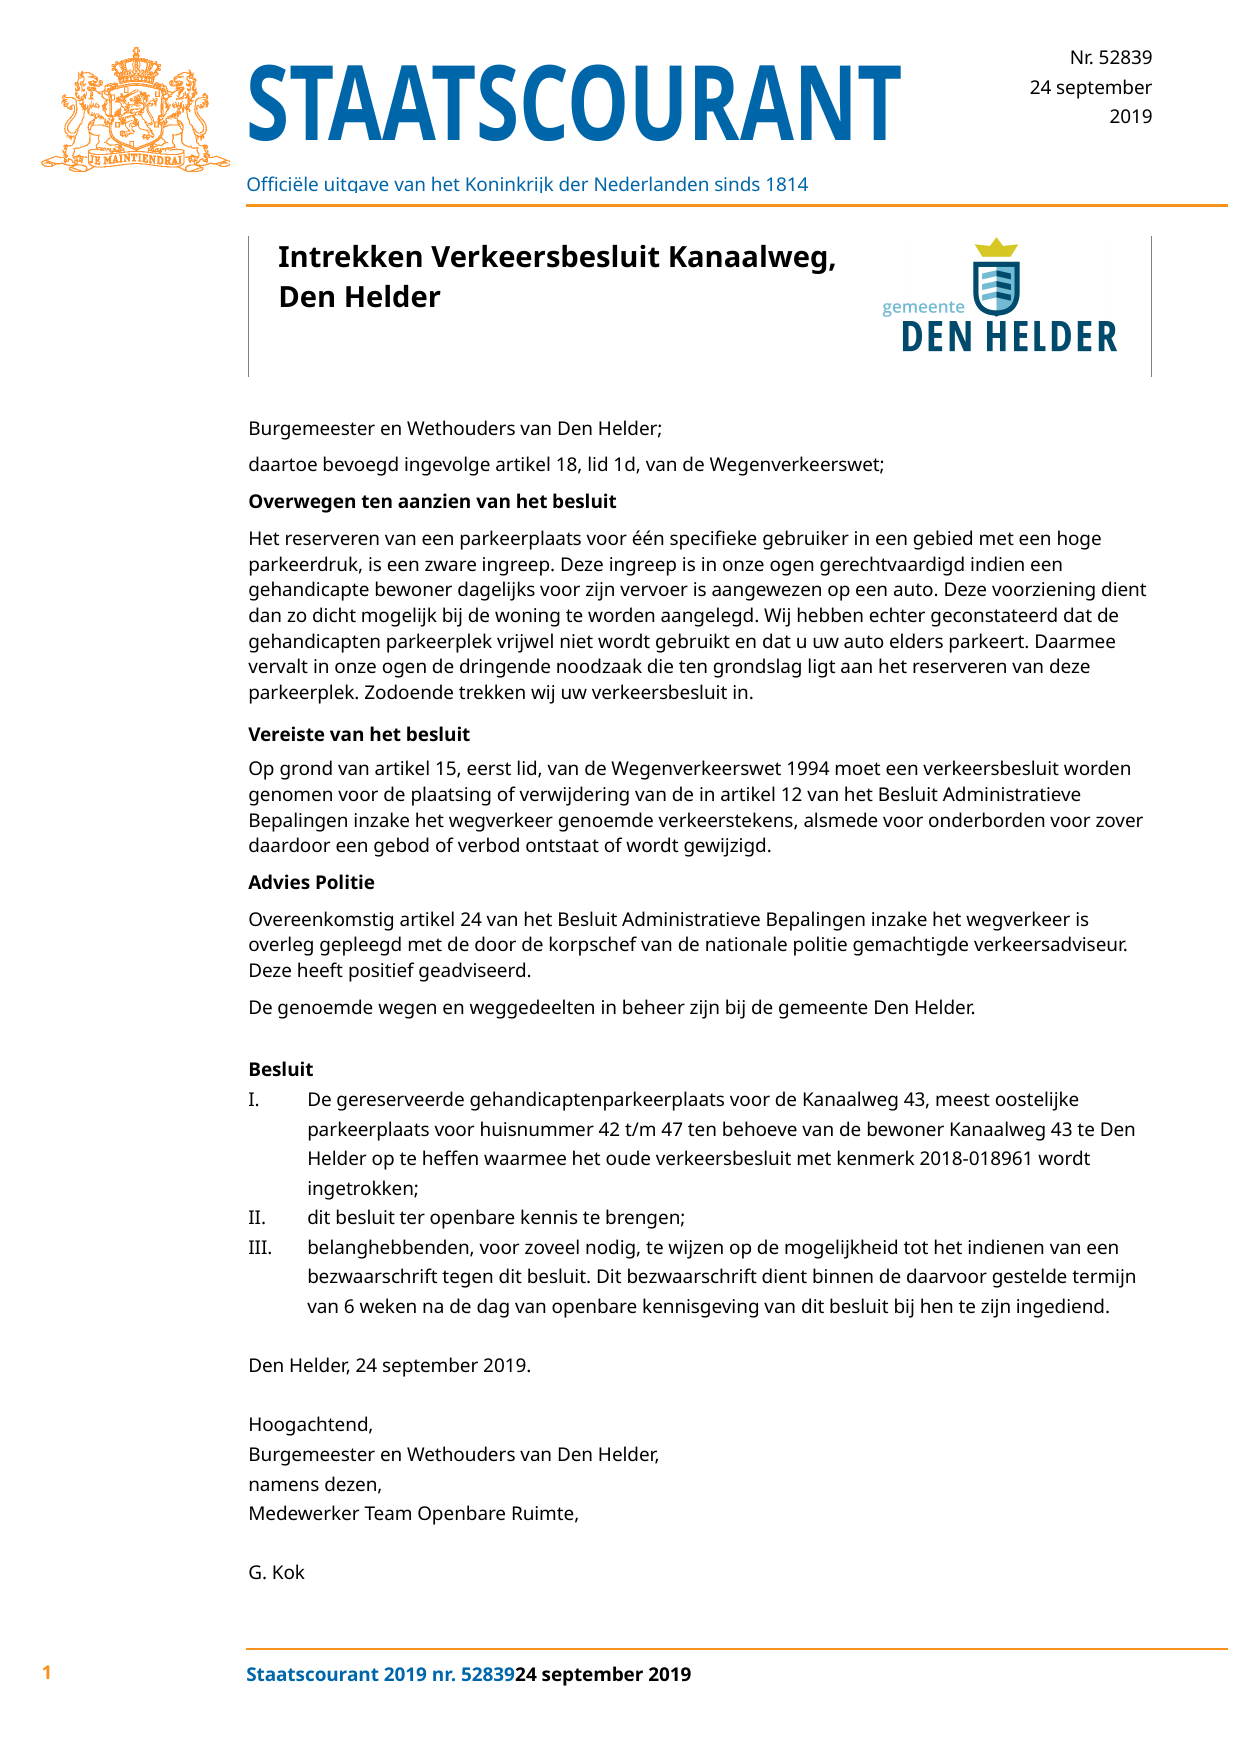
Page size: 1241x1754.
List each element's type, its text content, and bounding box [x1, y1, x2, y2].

text Besluit [248, 1057, 1152, 1082]
table_header [850, 236, 1151, 377]
table_header Intrekken Verkeersbesluit Kanaalweg, Den Helder [249, 236, 850, 377]
text G. Kok [248, 1559, 1152, 1585]
text Advies Politie [248, 869, 1152, 895]
text daartoe bevoegd ingevolge artikel 18, lid 1d, van de Wegenverkeerswet; [248, 452, 1152, 477]
picture [1105, 340, 1110, 352]
text Overeenkomstig artikel 24 van het Besluit Administratieve Bepalingen inzake het wegverkeer is overleg gepleegd met de door de korpschef van de nationale politie gemachtigde verkeersadviseur. Deze heeft positief geadviseerd. [248, 906, 1152, 983]
picture [909, 326, 916, 346]
text Den Helder, 24 september 2019. [248, 1352, 1152, 1378]
text Burgemeester en Wethouders van Den Helder; [248, 415, 1152, 441]
text De genoemde wegen en weggedeelten in beheer zijn bij de gemeente Den Helder. [248, 994, 1152, 1020]
picture [41, 47, 231, 172]
list De gereserveerde gehandicaptenparkeerplaats voor de Kanaalweg 43, meest oostelijke parkeerplaats voor huisnummer 42 t/m 47 ten behoeve van de bewoner Kanaalweg 43 te Den Helder op te heffen waarmee het oude verkeersbesluit met kenmerk 2018-018961 wordt ingetrokken; [248, 1086, 1152, 1201]
picture [993, 339, 999, 352]
text namens dezen, [248, 1471, 1152, 1497]
list dit besluit ter openbare kennis te brengen; [248, 1204, 1152, 1230]
picture [955, 334, 963, 352]
list belanghebbenden, voor zoveel nodig, te wijzen op de mogelijkheid tot het indienen van een bezwaarschrift tegen dit besluit. Dit bezwaarschrift dient binnen de daarvoor gestelde termijn van 6 weken na de dag van openbare kennisgeving van dit besluit bij hen te zijn ingediend. [248, 1234, 1152, 1319]
picture [1058, 326, 1065, 346]
text Het reserveren van een parkeerplaats voor één specifieke gebruiker in een gebied met een hoge parkeerdruk, is een zware ingreep. Deze ingreep is in onze ogen gerechtvaardigd indien een gehandicapte bewoner dagelijks voor zijn vervoer is aangewezen op een auto. Deze voorziening dient dan zo dicht mogelijk bij de woning te worden aangelegd. Wij hebben echter geconstateerd dat de gehandicapten parkeerplek vrijwel niet wordt gebruikt en dat u uw auto elders parkeert. Daarmee vervalt in onze ogen de dringende noodzaak die ten grondslag ligt aan het reserveren van deze parkeerplek. Zodoende trekken wij uw verkeersbesluit in. [248, 525, 1152, 705]
text Hoogachtend, [248, 1412, 1152, 1437]
text Burgemeester en Wethouders van Den Helder, [248, 1441, 1152, 1467]
text Medewerker Team Openbare Ruimte, [248, 1500, 1152, 1526]
text Vereiste van het besluit [248, 721, 1152, 747]
text Op grond van artikel 15, eerst lid, van de Wegenverkeerswet 1994 moet een verkeersbesluit worden genomen voor de plaatsing of verwijdering van de in artikel 12 van het Besluit Administratieve Bepalingen inzake het wegverkeer genoemde verkeerstekens, alsmede voor onderborden voor zover daardoor een gebod of verbod ontstaat of wordt gewijzigd. [248, 755, 1152, 858]
picture [882, 236, 1119, 352]
text Overwegen ten aanzien van het besluit [248, 488, 1152, 514]
